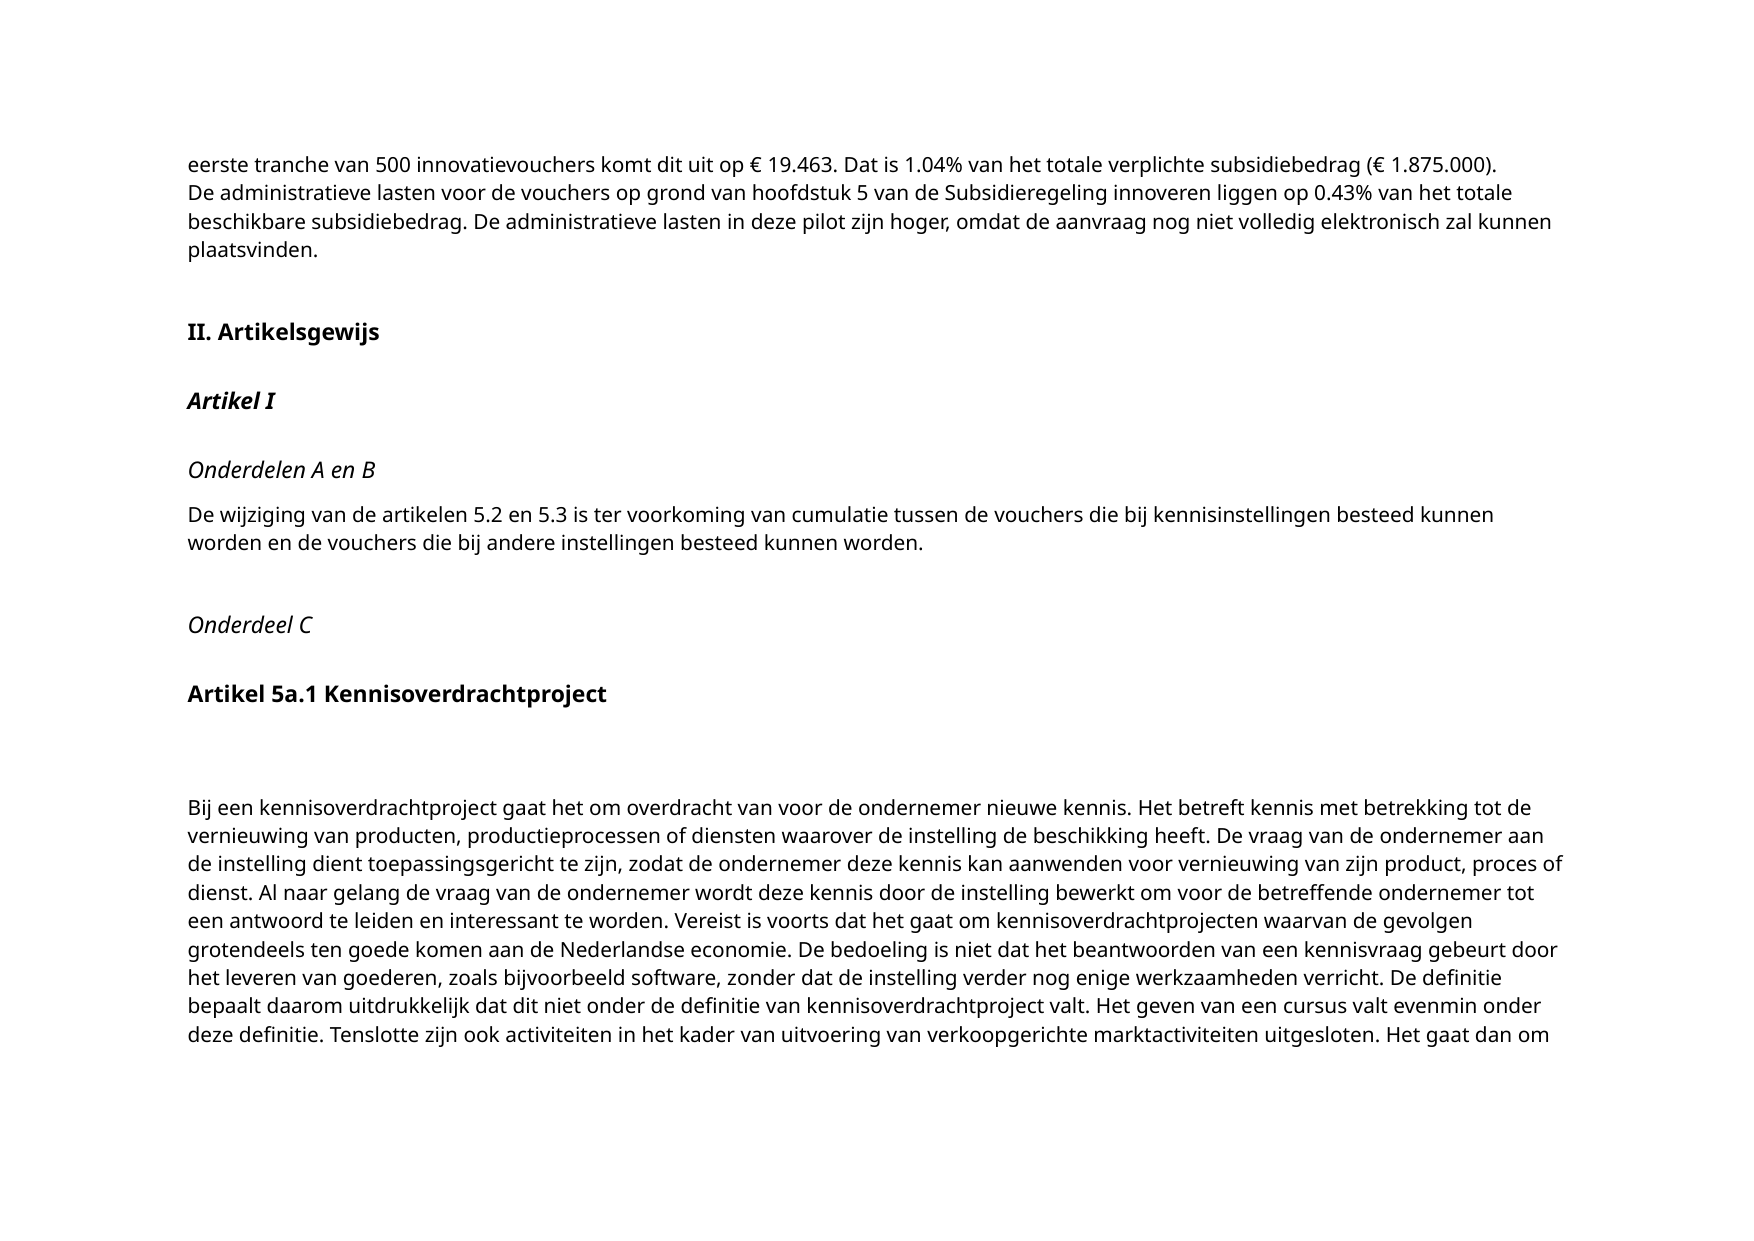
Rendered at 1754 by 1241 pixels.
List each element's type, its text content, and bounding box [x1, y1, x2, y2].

text De administratieve lasten voor de vouchers op grond van hoofdstuk 5 van de Subsidieregeling innoveren liggen op 0.43% van het totale beschikbare subsidiebedrag. De administratieve lasten in deze pilot zijn hoger, omdat de aanvraag nog niet volledig elektronisch zal kunnen plaatsvinden. [187, 178, 1566, 264]
text Artikel I [187, 385, 1566, 416]
text Onderdelen A en B [187, 454, 1566, 485]
text Bij een kennisoverdrachtproject gaat het om overdracht van voor de ondernemer nieuwe kennis. Het betreft kennis met betrekking tot de vernieuwing van producten, productieprocessen of diensten waarover de instelling de beschikking heeft. De vraag van de ondernemer aan de instelling dient toepassingsgericht te zijn, zodat de ondernemer deze kennis kan aanwenden voor vernieuwing van zijn product, proces of dienst. Al naar gelang de vraag van de ondernemer wordt deze kennis door de instelling bewerkt om voor de betreffende ondernemer tot een antwoord te leiden en interessant te worden. Vereist is voorts dat het gaat om kennisoverdrachtprojecten waarvan de gevolgen grotendeels ten goede komen aan de Nederlandse economie. De bedoeling is niet dat het beantwoorden van een kennisvraag gebeurt door het leveren van goederen, zoals bijvoorbeeld software, zonder dat de instelling verder nog enige werkzaamheden verricht. De definitie bepaalt daarom uitdrukkelijk dat dit niet onder de definitie van kennisoverdrachtproject valt. Het geven van een cursus valt evenmin onder deze definitie. Tenslotte zijn ook activiteiten in het kader van uitvoering van verkoopgerichte marktactiviteiten uitgesloten. Het gaat dan om [187, 793, 1566, 1048]
text Artikel 5a.1 Kennisoverdrachtproject [187, 678, 1566, 709]
text De wijziging van de artikelen 5.2 en 5.3 is ter voorkoming van cumulatie tussen de vouchers die bij kennisinstellingen besteed kunnen worden en de vouchers die bij andere instellingen besteed kunnen worden. [187, 500, 1566, 557]
text Onderdeel C [187, 609, 1566, 640]
text eerste tranche van 500 innovatievouchers komt dit uit op € 19.463. Dat is 1.04% van het totale verplichte subsidiebedrag (€ 1.875.000). [187, 150, 1566, 178]
text II. Artikelsgewijs [187, 316, 1566, 347]
